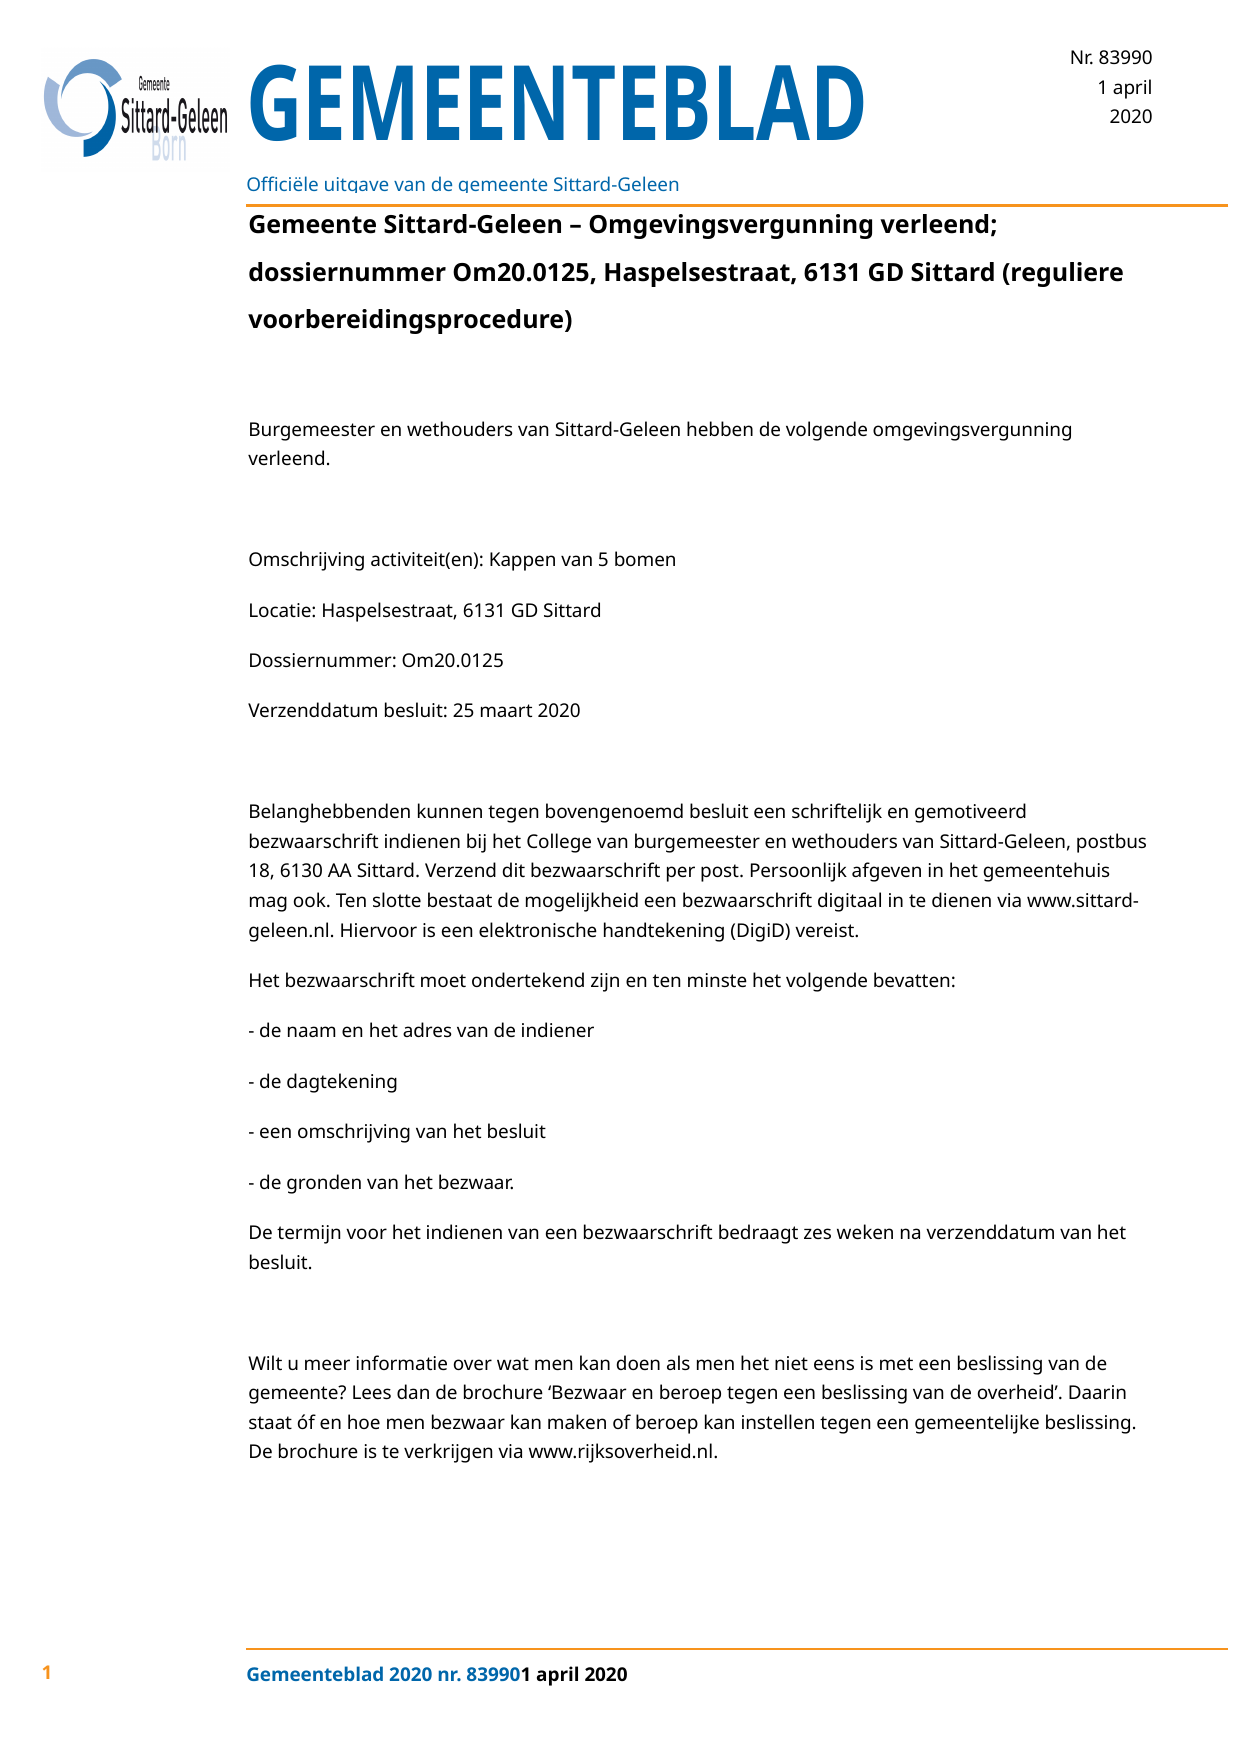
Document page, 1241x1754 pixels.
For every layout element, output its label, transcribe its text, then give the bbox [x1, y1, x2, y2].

text - de dagtekening [248, 1068, 1152, 1094]
text Burgemeester en wethouders van Sittard-Geleen hebben de volgende omgevingsvergunning verleend. [248, 416, 1152, 471]
text Verzenddatum besluit: 25 maart 2020 [248, 698, 1152, 723]
text - een omschrijving van het besluit [248, 1118, 1152, 1144]
text Belanghebbenden kunnen tegen bovengenoemd besluit een schriftelijk en gemotiveerd bezwaarschrift indienen bij het College van burgemeester en wethouders van Sittard-Geleen, postbus 18, 6130 AA Sittard. Verzend dit bezwaarschrift per post. Persoonlijk afgeven in het gemeentehuis mag ook. Ten slotte bestaat de mogelijkheid een bezwaarschrift digitaal in te dienen via www.sittard-geleen.nl. Hiervoor is een elektronische handtekening (DigiD) vereist. [248, 798, 1152, 942]
text Het bezwaarschrift moet ondertekend zijn en ten minste het volgende bevatten: [248, 967, 1152, 993]
text De termijn voor het indienen van een bezwaarschrift bedraagt zes weken na verzenddatum van het besluit. [248, 1219, 1152, 1274]
text - de gronden van het bezwaar. [248, 1169, 1152, 1194]
text Gemeente Sittard-Geleen – Omgevingsvergunning verleend; dossiernummer Om20.0125, Haspelsestraat, 6131 GD Sittard (reguliere voorbereidingsprocedure) [248, 207, 1152, 336]
text - de naam en het adres van de indiener [248, 1018, 1152, 1043]
text Omschrijving activiteit(en): Kappen van 5 bomen [248, 546, 1152, 572]
text Wilt u meer informatie over wat men kan doen als men het niet eens is met een beslissing van de gemeente? Lees dan de brochure ‘Bezwaar en beroep tegen een beslissing van de overheid’. Daarin staat óf en hoe men bezwaar kan maken of beroep kan instellen tegen een gemeentelijke beslissing. De brochure is te verkrijgen via www.rijksoverheid.nl. [248, 1350, 1152, 1464]
text Dossiernummer: Om20.0125 [248, 647, 1152, 673]
picture [41, 47, 231, 172]
text Locatie: Haspelsestraat, 6131 GD Sittard [248, 597, 1152, 622]
